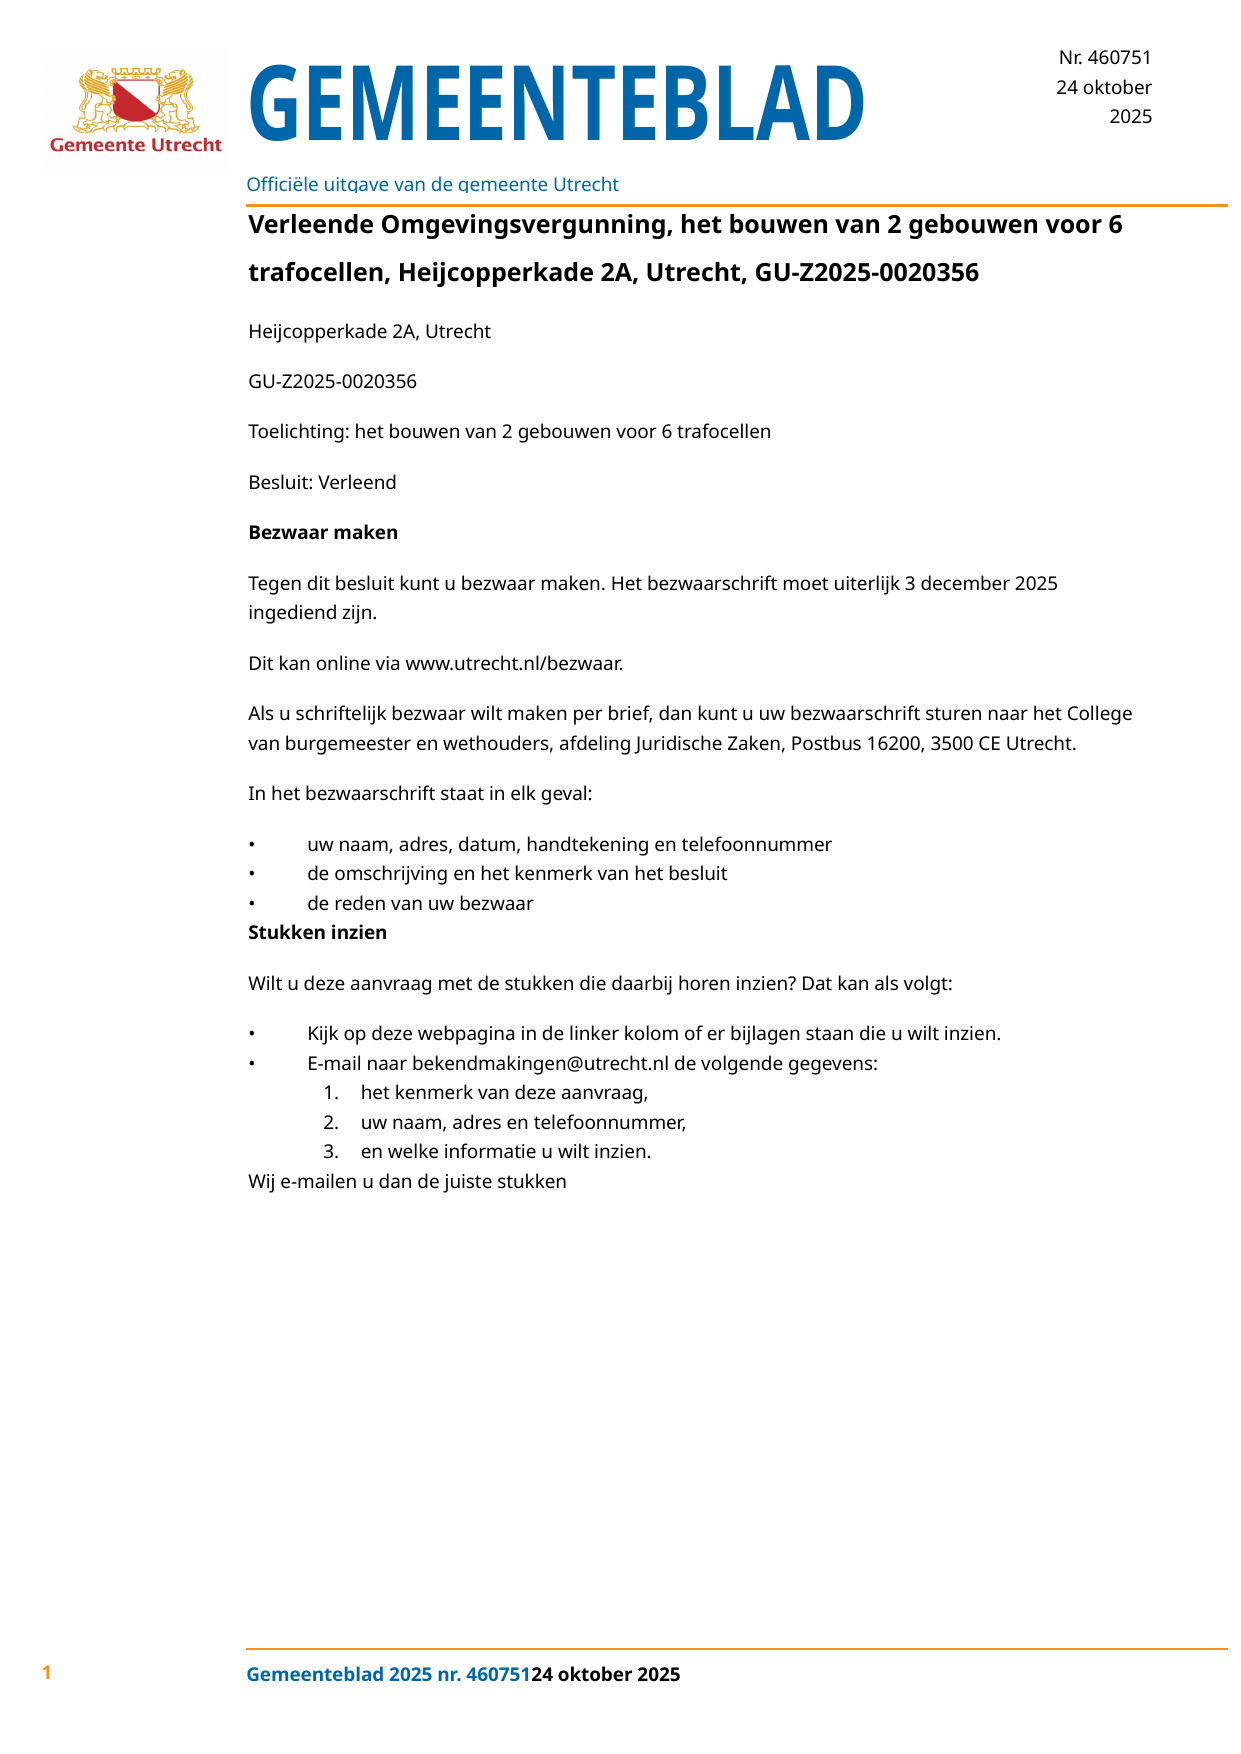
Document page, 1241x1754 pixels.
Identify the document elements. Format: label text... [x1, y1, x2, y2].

text Heijcopperkade 2A, Utrecht [248, 318, 1152, 344]
list uw naam, adres en telefoonnummer, [323, 1109, 1152, 1135]
picture [41, 47, 231, 172]
text Wij e-mailen u dan de juiste stukken [248, 1168, 1152, 1194]
list de reden van uw bezwaar [248, 890, 1152, 916]
list het kenmerk van deze aanvraag, [323, 1079, 1152, 1105]
text Stukken inzien [248, 919, 1152, 945]
text Verleende Omgevingsvergunning, het bouwen van 2 gebouwen voor 6 trafocellen, Heijcopperkade 2A, Utrecht, GU-Z2025-0020356 [248, 207, 1152, 288]
list Kijk op deze webpagina in de linker kolom of er bijlagen staan die u wilt inzien. [248, 1020, 1152, 1046]
text Dit kan online via www.utrecht.nl/bezwaar. [248, 650, 1152, 676]
list de omschrijving en het kenmerk van het besluit [248, 860, 1152, 886]
text In het bezwaarschrift staat in elk geval: [248, 780, 1152, 806]
list en welke informatie u wilt inzien. [323, 1139, 1152, 1164]
text GU-Z2025-0020356 [248, 368, 1152, 394]
text Als u schriftelijk bezwaar wilt maken per brief, dan kunt u uw bezwaarschrift sturen naar het College van burgemeester en wethouders, afdeling Juridische Zaken, Postbus 16200, 3500 CE Utrecht. [248, 700, 1152, 756]
text Besluit: Verleend [248, 469, 1152, 495]
list E-mail naar bekendmakingen@utrecht.nl de volgende gegevens: [248, 1050, 1152, 1076]
text Toelichting: het bouwen van 2 gebouwen voor 6 trafocellen [248, 419, 1152, 444]
text Tegen dit besluit kunt u bezwaar maken. Het bezwaarschrift moet uiterlijk 3 december 2025 ingediend zijn. [248, 570, 1152, 625]
text Wilt u deze aanvraag met de stukken die daarbij horen inzien? Dat kan als volgt: [248, 970, 1152, 996]
list uw naam, adres, datum, handtekening en telefoonnummer [248, 831, 1152, 857]
text Bezwaar maken [248, 519, 1152, 545]
